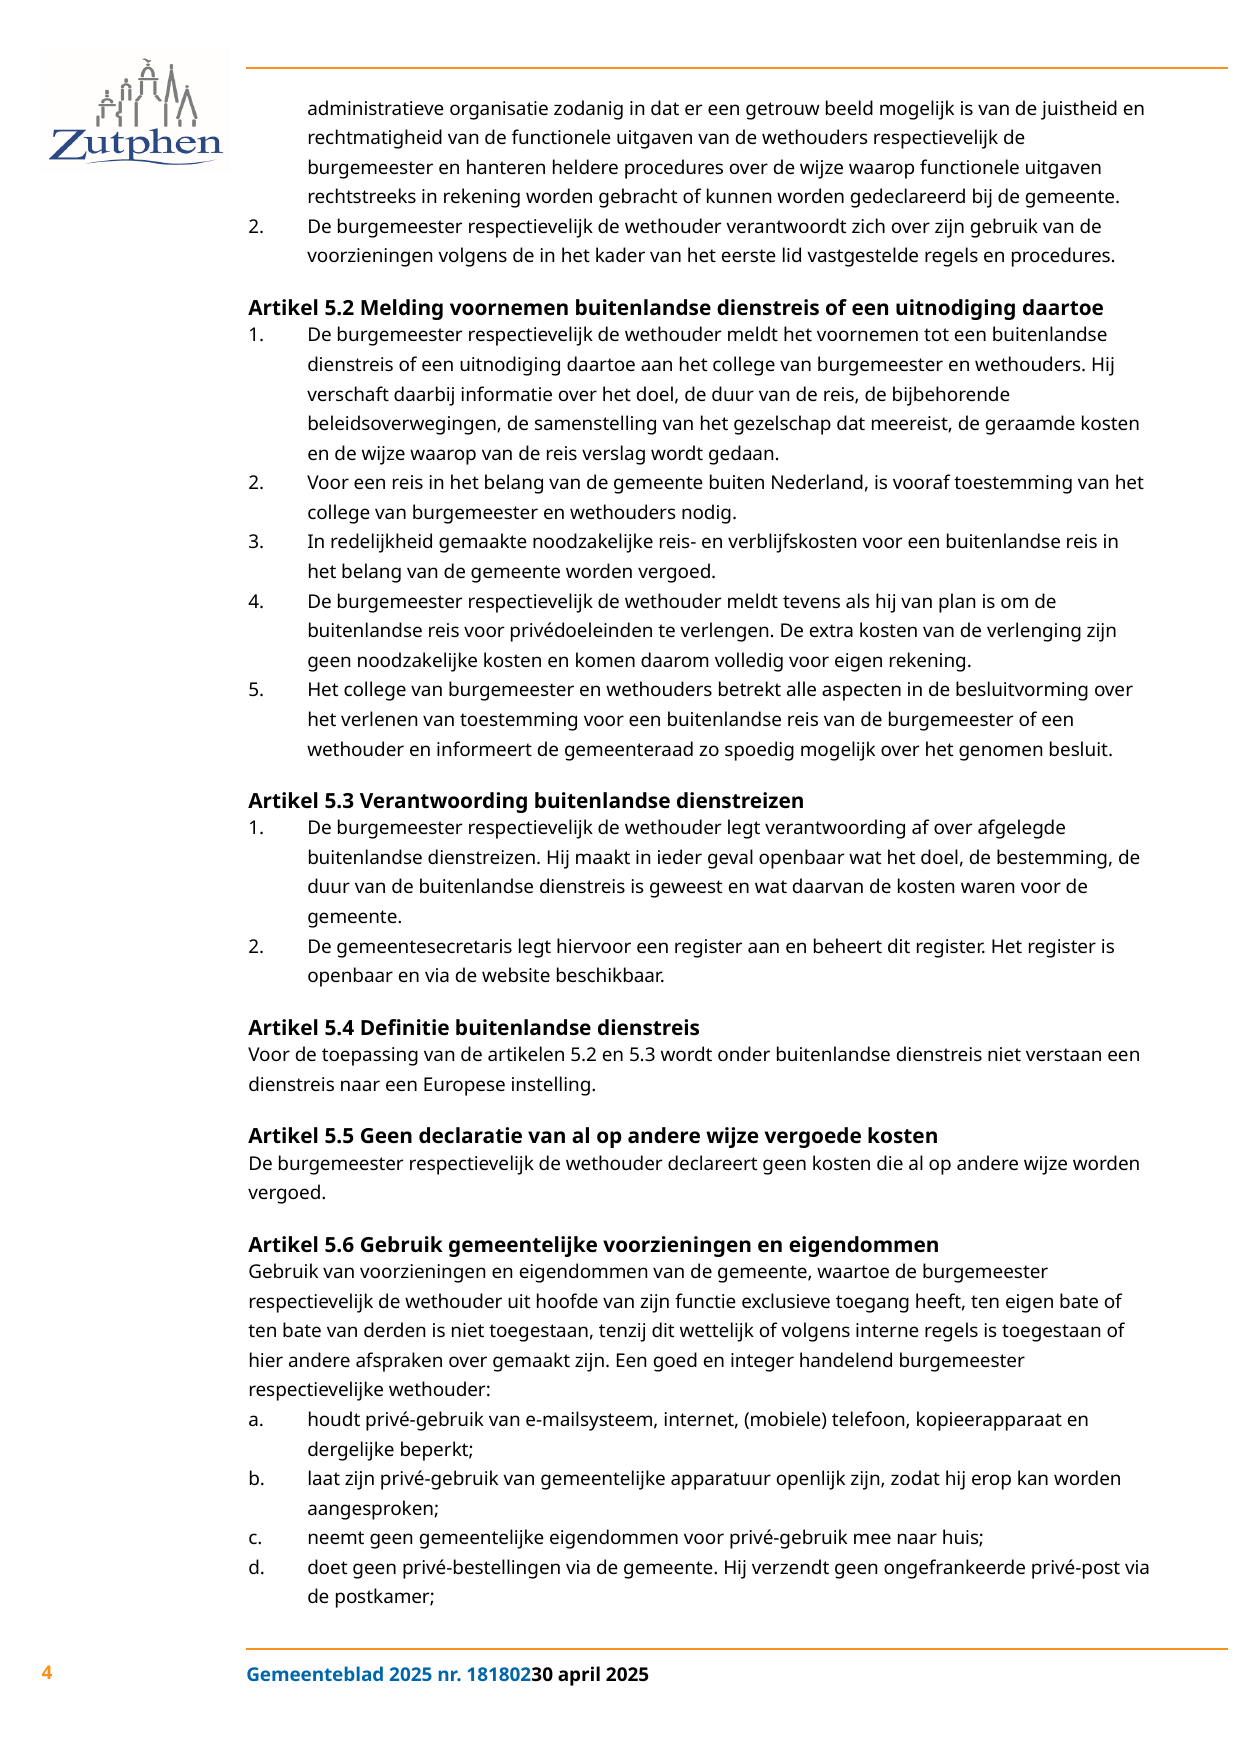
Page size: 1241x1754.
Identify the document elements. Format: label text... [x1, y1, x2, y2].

text Gebruik van voorzieningen en eigendommen van de gemeente, waartoe de burgemeester respectievelijk de wethouder uit hoofde van zijn functie exclusieve toegang heeft, ten eigen bate of ten bate van derden is niet toegestaan, tenzij dit wettelijk of volgens interne regels is toegestaan of hier andere afspraken over gemaakt zijn. Een goed en integer handelend burgemeester respectievelijke wethouder: [248, 1258, 1152, 1402]
list houdt privé-gebruik van e-mailsysteem, internet, (mobiele) telefoon, kopieerapparaat en dergelijke beperkt; [248, 1406, 1152, 1461]
text Artikel 5.6 Gebruik gemeentelijke voorzieningen en eigendommen [248, 1230, 1152, 1258]
list De gemeentesecretaris legt hiervoor een register aan en beheert dit register. Het register is openbaar en via de website beschikbaar. [248, 933, 1152, 988]
text Artikel 5.3 Verantwoording buitenlandse dienstreizen [248, 786, 1152, 814]
list Voor een reis in het belang van de gemeente buiten Nederland, is vooraf toestemming van het college van burgemeester en wethouders nodig. [248, 469, 1152, 525]
picture [41, 47, 231, 172]
list De burgemeester respectievelijk de wethouder meldt het voornemen tot een buitenlandse dienstreis of een uitnodiging daartoe aan het college van burgemeester en wethouders. Hij verschaft daarbij informatie over het doel, de duur van de reis, de bijbehorende beleidsoverwegingen, de samenstelling van het gezelschap dat meereist, de geraamde kosten en de wijze waarop van de reis verslag wordt gedaan. [248, 322, 1152, 466]
text Artikel 5.4 Definitie buitenlandse dienstreis [248, 1013, 1152, 1041]
text Artikel 5.2 Melding voornemen buitenlandse dienstreis of een uitnodiging daartoe [248, 293, 1152, 322]
list Het college van burgemeester en wethouders betrekt alle aspecten in de besluitvorming over het verlenen van toestemming voor een buitenlandse reis van de burgemeester of een wethouder en informeert de gemeenteraad zo spoedig mogelijk over het genomen besluit. [248, 677, 1152, 761]
list administratieve organisatie zodanig in dat er een getrouw beeld mogelijk is van de juistheid en rechtmatigheid van de functionele uitgaven van de wethouders respectievelijk de burgemeester en hanteren heldere procedures over de wijze waarop functionele uitgaven rechtstreeks in rekening worden gebracht of kunnen worden gedeclareerd bij de gemeente. [248, 95, 1152, 209]
text Voor de toepassing van de artikelen 5.2 en 5.3 wordt onder buitenlandse dienstreis niet verstaan een dienstreis naar een Europese instelling. [248, 1041, 1152, 1097]
text De burgemeester respectievelijk de wethouder declareert geen kosten die al op andere wijze worden vergoed. [248, 1150, 1152, 1205]
list De burgemeester respectievelijk de wethouder verantwoordt zich over zijn gebruik van de voorzieningen volgens de in het kader van het eerste lid vastgestelde regels en procedures. [248, 213, 1152, 268]
text Artikel 5.5 Geen declaratie van al op andere wijze vergoede kosten [248, 1121, 1152, 1150]
list doet geen privé-bestellingen via de gemeente. Hij verzendt geen ongefrankeerde privé-post via de postkamer; [248, 1554, 1152, 1609]
list In redelijkheid gemaakte noodzakelijke reis- en verblijfskosten voor een buitenlandse reis in het belang van de gemeente worden vergoed. [248, 529, 1152, 584]
list neemt geen gemeentelijke eigendommen voor privé-gebruik mee naar huis; [248, 1524, 1152, 1550]
list De burgemeester respectievelijk de wethouder legt verantwoording af over afgelegde buitenlandse dienstreizen. Hij maakt in ieder geval openbaar wat het doel, de bestemming, de duur van de buitenlandse dienstreis is geweest en wat daarvan de kosten waren voor de gemeente. [248, 814, 1152, 929]
list De burgemeester respectievelijk de wethouder meldt tevens als hij van plan is om de buitenlandse reis voor privédoeleinden te verlengen. De extra kosten van de verlenging zijn geen noodzakelijke kosten en komen daarom volledig voor eigen rekening. [248, 588, 1152, 673]
list laat zijn privé-gebruik van gemeentelijke apparatuur openlijk zijn, zodat hij erop kan worden aangesproken; [248, 1465, 1152, 1521]
